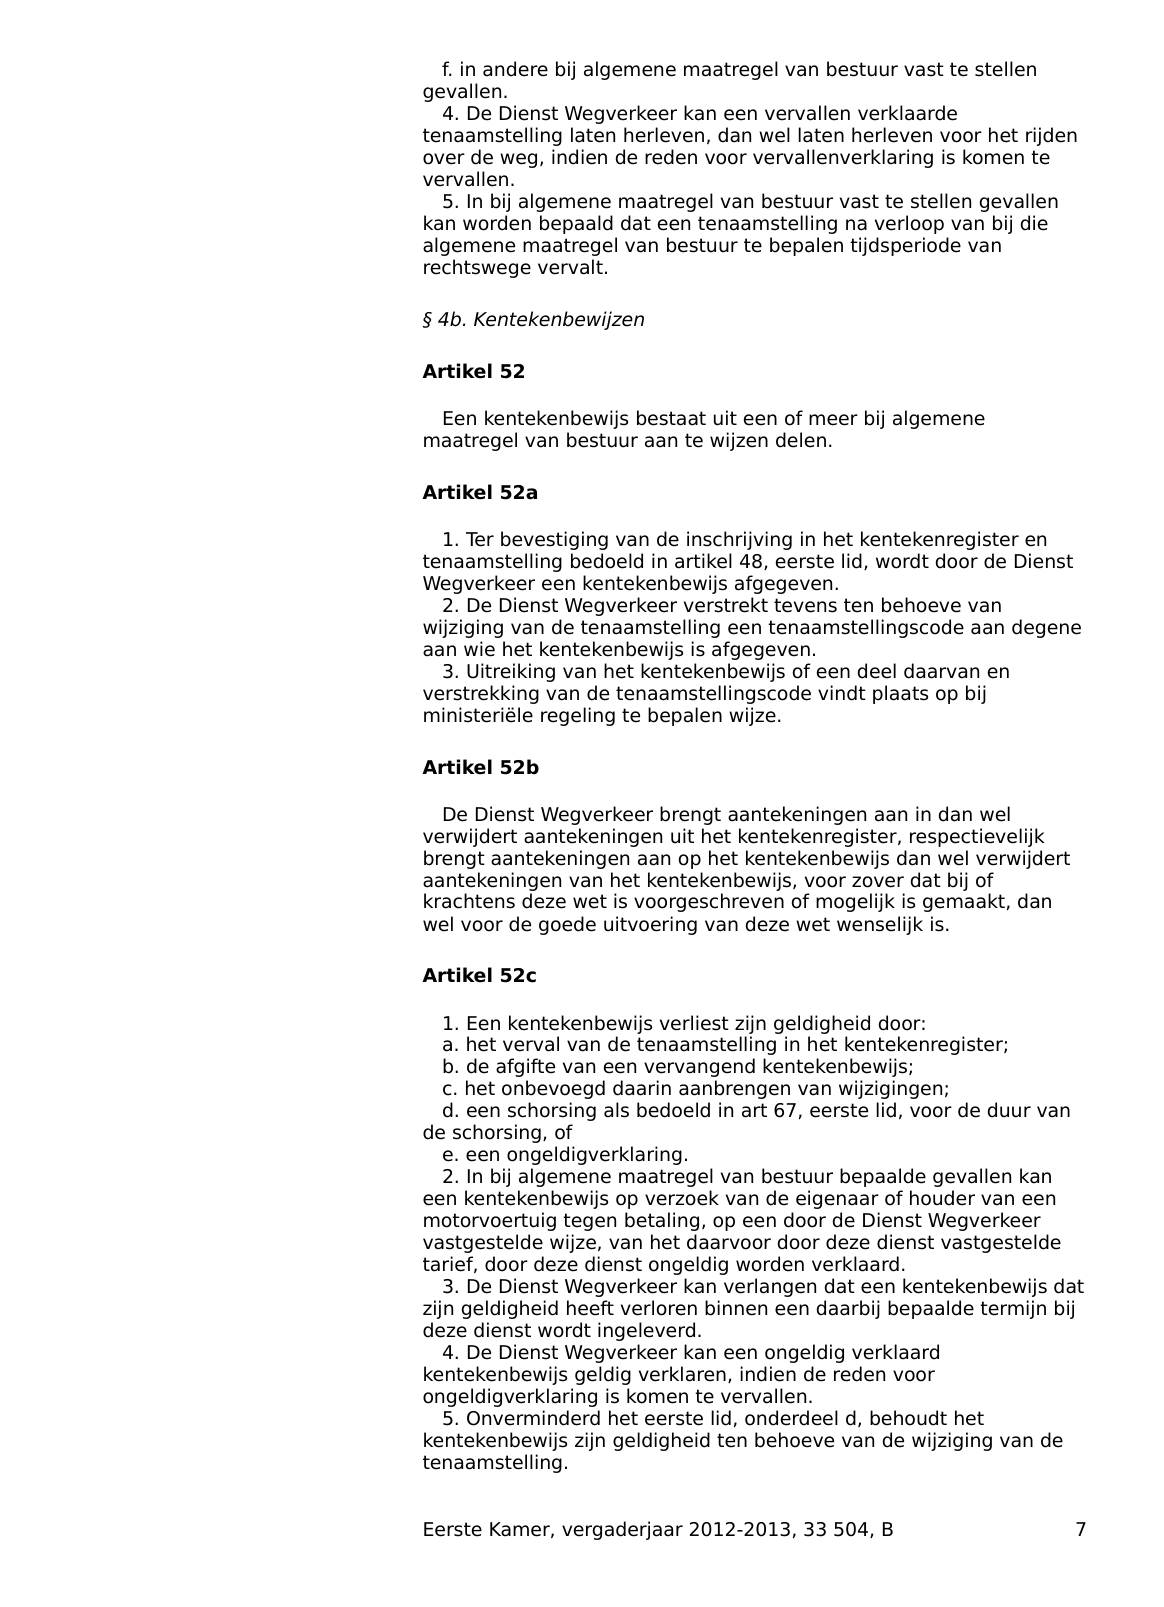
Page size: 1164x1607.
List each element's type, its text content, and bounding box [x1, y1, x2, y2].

text 3. De Dienst Wegverkeer kan verlangen dat een kentekenbewijs dat zijn geldigheid heeft verloren binnen een daarbij bepaalde termijn bij deze dienst wordt ingeleverd. [422, 1276, 1087, 1342]
subtitle Artikel 52 [422, 361, 1087, 383]
text 2. De Dienst Wegverkeer verstrekt tevens ten behoeve van wijziging van de tenaamstelling een tenaamstellingscode aan degene aan wie het kentekenbewijs is afgegeven. [422, 595, 1087, 661]
text 2. In bij algemene maatregel van bestuur bepaalde gevallen kan een kentekenbewijs op verzoek van de eigenaar of houder van een motorvoertuig tegen betaling, op een door de Dienst Wegverkeer vastgestelde wijze, van het daarvoor door deze dienst vastgestelde tarief, door deze dienst ongeldig worden verklaard. [422, 1166, 1087, 1276]
text 1. Ter bevestiging van de inschrijving in het kentekenregister en tenaamstelling bedoeld in artikel 48, eerste lid, wordt door de Dienst Wegverkeer een kentekenbewijs afgegeven. [422, 529, 1087, 595]
subtitle Artikel 52a [422, 482, 1087, 504]
text d. een schorsing als bedoeld in art 67, eerste lid, voor de duur van de schorsing, of [422, 1100, 1087, 1144]
text 4. De Dienst Wegverkeer kan een vervallen verklaarde tenaamstelling laten herleven, dan wel laten herleven voor het rijden over de weg, indien de reden voor vervallenverklaring is komen te vervallen. [422, 103, 1087, 191]
text De Dienst Wegverkeer brengt aantekeningen aan in dan wel verwijdert aantekeningen uit het kentekenregister, respectievelijk brengt aantekeningen aan op het kentekenbewijs dan wel verwijdert aantekeningen van het kentekenbewijs, voor zover dat bij of krachtens deze wet is voorgeschreven of mogelijk is gemaakt, dan wel voor de goede uitvoering van deze wet wenselijk is. [422, 803, 1087, 935]
text b. de afgifte van een vervangend kentekenbewijs; [422, 1056, 1087, 1078]
text 5. In bij algemene maatregel van bestuur vast te stellen gevallen kan worden bepaald dat een tenaamstelling na verloop van bij die algemene maatregel van bestuur te bepalen tijdsperiode van rechtswege vervalt. [422, 191, 1087, 279]
text 4. De Dienst Wegverkeer kan een ongeldig verklaard kentekenbewijs geldig verklaren, indien de reden voor ongeldigverklaring is komen te vervallen. [422, 1342, 1087, 1408]
text 3. Uitreiking van het kentekenbewijs of een deel daarvan en verstrekking van de tenaamstellingscode vindt plaats op bij ministeriële regeling te bepalen wijze. [422, 661, 1087, 727]
text Een kentekenbewijs bestaat uit een of meer bij algemene maatregel van bestuur aan te wijzen delen. [422, 408, 1087, 452]
text f. in andere bij algemene maatregel van bestuur vast te stellen gevallen. [422, 59, 1087, 103]
subtitle Artikel 52b [422, 757, 1087, 778]
text 1. Een kentekenbewijs verliest zijn geldigheid door: [422, 1012, 1087, 1034]
text e. een ongeldigverklaring. [422, 1144, 1087, 1166]
subtitle § 4b. Kentekenbewijzen [422, 309, 1087, 331]
text a. het verval van de tenaamstelling in het kentekenregister; [422, 1034, 1087, 1056]
subtitle Artikel 52c [422, 965, 1087, 987]
text 5. Onverminderd het eerste lid, onderdeel d, behoudt het kentekenbewijs zijn geldigheid ten behoeve van de wijziging van de tenaamstelling. [422, 1408, 1087, 1474]
text c. het onbevoegd daarin aanbrengen van wijzigingen; [422, 1078, 1087, 1100]
